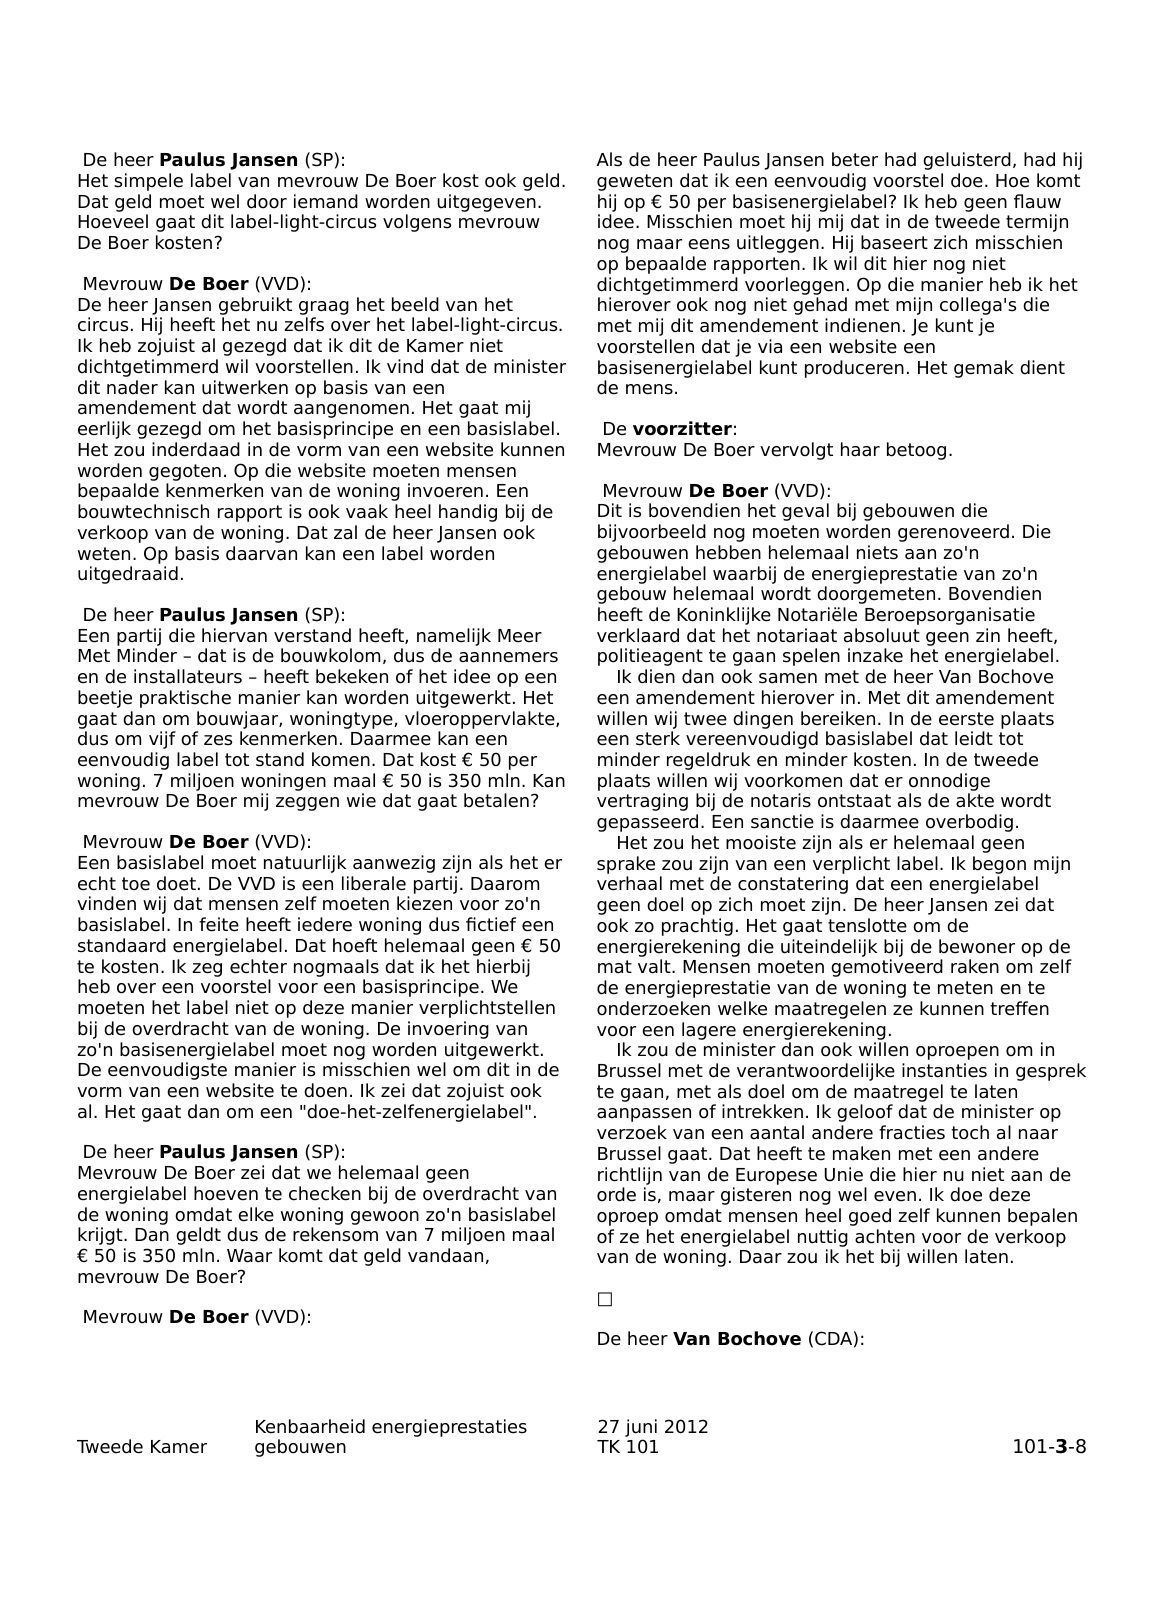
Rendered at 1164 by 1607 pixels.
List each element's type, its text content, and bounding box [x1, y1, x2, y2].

text Een partij die hiervan verstand heeft, namelijk Meer Met Minder – dat is de bouwkolom, dus de aannemers en de installateurs – heeft bekeken of het idee op een beetje praktische manier kan worden uitgewerkt. Het gaat dan om bouwjaar, woningtype, vloeroppervlakte, dus om vijf of zes kenmerken. Daarmee kan een eenvoudig label tot stand komen. Dat kost € 50 per woning. 7 miljoen woningen maal € 50 is 350 mln. Kan mevrouw De Boer mij zeggen wie dat gaat betalen? [77, 626, 567, 812]
text Ik zou de minister dan ook willen oproepen om in Brussel met de verantwoordelijke instanties in gesprek te gaan, met als doel om de maatregel te laten aanpassen of intrekken. Ik geloof dat de minister op verzoek van een aantal andere fracties toch al naar Brussel gaat. Dat heeft te maken met een andere richtlijn van de Europese Unie die hier nu niet aan de orde is, maar gisteren nog wel even. Ik doe deze oproep omdat mensen heel goed zelf kunnen bepalen of ze het energielabel nuttig achten voor de verkoop van de woning. Daar zou ik het bij willen laten. [596, 1040, 1087, 1268]
text De heer Paulus Jansen (SP): [77, 150, 567, 171]
text Een basislabel moet natuurlijk aanwezig zijn als het er echt toe doet. De VVD is een liberale partij. Daarom vinden wij dat mensen zelf moeten kiezen voor zo'n basislabel. In feite heeft iedere woning dus fictief een standaard energielabel. Dat hoeft helemaal geen € 50 te kosten. Ik zeg echter nogmaals dat ik het hierbij heb over een voorstel voor een basisprincipe. We moeten het label niet op deze manier verplichtstellen bij de overdracht van de woning. De invoering van zo'n basisenergielabel moet nog worden uitgewerkt. De eenvoudigste manier is misschien wel om dit in de vorm van een website te doen. Ik zei dat zojuist ook al. Het gaat dan om een "doe-het-zelfenergielabel". [77, 853, 567, 1122]
text Dit is bovendien het geval bij gebouwen die bijvoorbeeld nog moeten worden gerenoveerd. Die gebouwen hebben helemaal niets aan zo'n energielabel waarbij de energieprestatie van zo'n gebouw helemaal wordt doorgemeten. Bovendien heeft de Koninklijke Notariële Beroepsorganisatie verklaard dat het notariaat absoluut geen zin heeft, politieagent te gaan spelen inzake het energielabel. [596, 501, 1087, 667]
text Het simpele label van mevrouw De Boer kost ook geld. Dat geld moet wel door iemand worden uitgegeven. Hoeveel gaat dit label-light-circus volgens mevrouw De Boer kosten? [77, 171, 567, 254]
text □ [596, 1288, 1087, 1309]
text De voorzitter: [596, 419, 1087, 440]
text Mevrouw De Boer zei dat we helemaal geen energielabel hoeven te checken bij de overdracht van de woning omdat elke woning gewoon zo'n basislabel krijgt. Dan geldt dus de rekensom van 7 miljoen maal € 50 is 350 mln. Waar komt dat geld vandaan, mevrouw De Boer? [77, 1163, 567, 1287]
text Het zou het mooiste zijn als er helemaal geen sprake zou zijn van een verplicht label. Ik begon mijn verhaal met de constatering dat een energielabel geen doel op zich moet zijn. De heer Jansen zei dat ook zo prachtig. Het gaat tenslotte om de energierekening die uiteindelijk bij de bewoner op de mat valt. Mensen moeten gemotiveerd raken om zelf de energieprestatie van de woning te meten en te onderzoeken welke maatregelen ze kunnen treffen voor een lagere energierekening. [596, 833, 1087, 1040]
text Mevrouw De Boer (VVD): [77, 1307, 567, 1328]
text De heer Paulus Jansen (SP): [77, 605, 567, 626]
text Als de heer Paulus Jansen beter had geluisterd, had hij geweten dat ik een eenvoudig voorstel doe. Hoe komt hij op € 50 per basisenergielabel? Ik heb geen flauw idee. Misschien moet hij mij dat in de tweede termijn nog maar eens uitleggen. Hij baseert zich misschien op bepaalde rapporten. Ik wil dit hier nog niet dichtgetimmerd voorleggen. Op die manier heb ik het hierover ook nog niet gehad met mijn collega's die met mij dit amendement indienen. Je kunt je voorstellen dat je via een website een basisenergielabel kunt produceren. Het gemak dient de mens. [596, 150, 1087, 399]
text Mevrouw De Boer (VVD): [77, 274, 567, 294]
text Ik dien dan ook samen met de heer Van Bochove een amendement hierover in. Met dit amendement willen wij twee dingen bereiken. In de eerste plaats een sterk vereenvoudigd basislabel dat leidt tot minder regeldruk en minder kosten. In de tweede plaats willen wij voorkomen dat er onnodige vertraging bij de notaris ontstaat als de akte wordt gepasseerd. Een sanctie is daarmee overbodig. [596, 667, 1087, 833]
text Mevrouw De Boer (VVD): [77, 832, 567, 853]
text De heer Van Bochove (CDA): [596, 1329, 1087, 1349]
text De heer Paulus Jansen (SP): [77, 1142, 567, 1163]
text Mevrouw De Boer (VVD): [596, 480, 1087, 501]
text Mevrouw De Boer vervolgt haar betoog. [596, 440, 1087, 460]
text De heer Jansen gebruikt graag het beeld van het circus. Hij heeft het nu zelfs over het label-light-circus. Ik heb zojuist al gezegd dat ik dit de Kamer niet dichtgetimmerd wil voorstellen. Ik vind dat de minister dit nader kan uitwerken op basis van een amendement dat wordt aangenomen. Het gaat mij eerlijk gezegd om het basisprincipe en een basislabel. Het zou inderdaad in de vorm van een website kunnen worden gegoten. Op die website moeten mensen bepaalde kenmerken van de woning invoeren. Een bouwtechnisch rapport is ook vaak heel handig bij de verkoop van de woning. Dat zal de heer Jansen ook weten. Op basis daarvan kan een label worden uitgedraaid. [77, 294, 567, 585]
